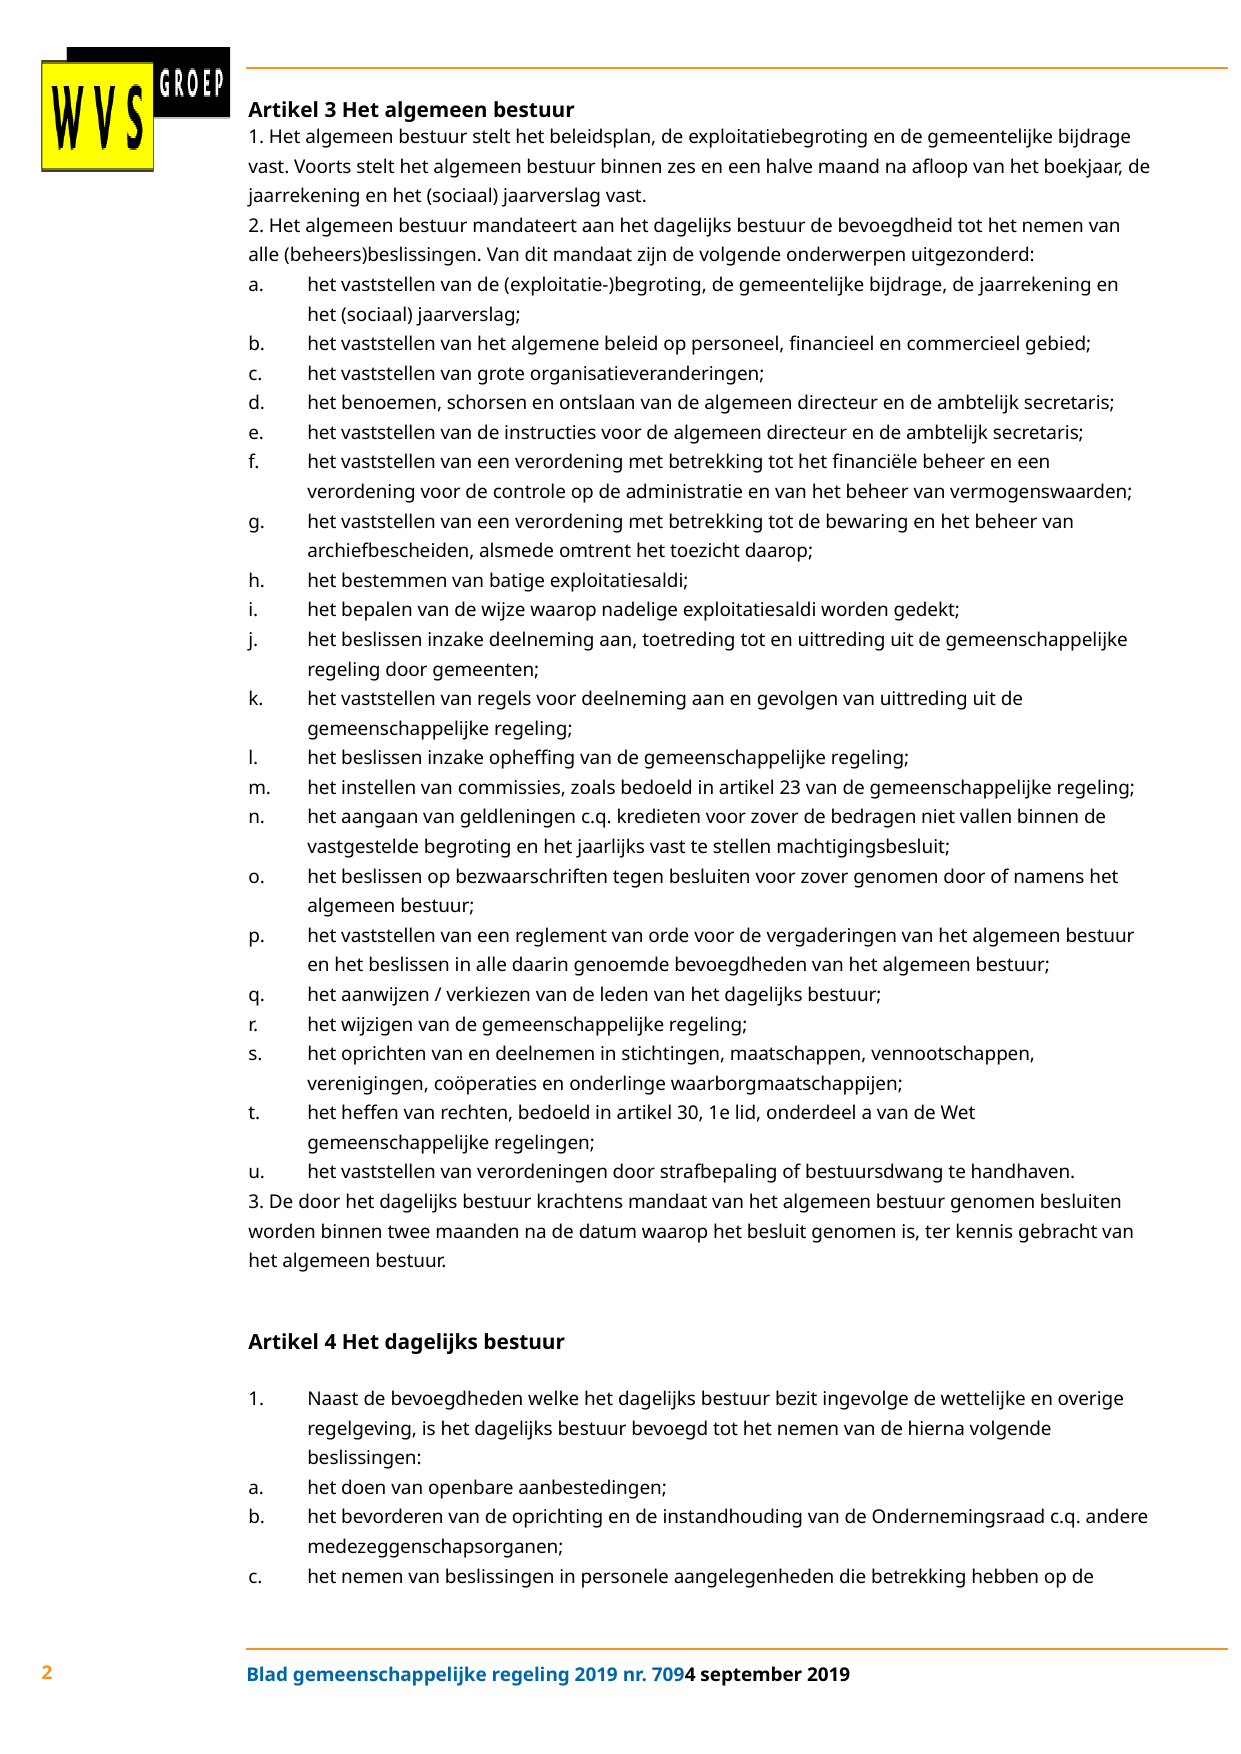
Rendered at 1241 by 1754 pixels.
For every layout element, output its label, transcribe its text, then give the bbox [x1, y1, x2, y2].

list het bevorderen van de oprichting en de instandhouding van de Ondernemingsraad c.q. andere medezeggenschapsorganen; [248, 1504, 1152, 1559]
list het vaststellen van de (exploitatie-)begroting, de gemeentelijke bijdrage, de jaarrekening en het (sociaal) jaarverslag; [248, 271, 1152, 326]
picture [41, 47, 231, 172]
list het vaststellen van regels voor deelneming aan en gevolgen van uittreding uit de gemeenschappelijke regeling; [248, 685, 1152, 741]
list het vaststellen van een reglement van orde voor de vergaderingen van het algemeen bestuur en het beslissen in alle daarin genoemde bevoegdheden van het algemeen bestuur; [248, 922, 1152, 977]
list het aanwijzen / verkiezen van de leden van het dagelijks bestuur; [248, 981, 1152, 1007]
list het aangaan van geldleningen c.q. kredieten voor zover de bedragen niet vallen binnen de vastgestelde begroting en het jaarlijks vast te stellen machtigingsbesluit; [248, 804, 1152, 859]
list het beslissen op bezwaarschriften tegen besluiten voor zover genomen door of namens het algemeen bestuur; [248, 863, 1152, 918]
list het wijzigen van de gemeenschappelijke regeling; [248, 1011, 1152, 1036]
list het oprichten van en deelnemen in stichtingen, maatschappen, vennootschappen, verenigingen, coöperaties en onderlinge waarborgmaatschappijen; [248, 1040, 1152, 1096]
list het instellen van commissies, zoals bedoeld in artikel 23 van de gemeenschappelijke regeling; [248, 774, 1152, 800]
list het heffen van rechten, bedoeld in artikel 30, 1e lid, onderdeel a van de Wet gemeenschappelijke regelingen; [248, 1099, 1152, 1155]
list het vaststellen van een verordening met betrekking tot het financiële beheer en een verordening voor de controle op de administratie en van het beheer van vermogenswaarden; [248, 449, 1152, 504]
list het bepalen van de wijze waarop nadelige exploitatiesaldi worden gedekt; [248, 597, 1152, 622]
list het bestemmen van batige exploitatiesaldi; [248, 567, 1152, 593]
list het vaststellen van de instructies voor de algemeen directeur en de ambtelijk secretaris; [248, 419, 1152, 445]
list het vaststellen van verordeningen door strafbepaling of bestuursdwang te handhaven. [248, 1159, 1152, 1184]
list het nemen van beslissingen in personele aangelegenheden die betrekking hebben op de [248, 1563, 1152, 1589]
text 1. Het algemeen bestuur stelt het beleidsplan, de exploitatiebegroting en de gemeentelijke bijdrage vast. Voorts stelt het algemeen bestuur binnen zes en een halve maand na afloop van het boekjaar, de jaarrekening en het (sociaal) jaarverslag vast. [248, 123, 1152, 208]
text 3. De door het dagelijks bestuur krachtens mandaat van het algemeen bestuur genomen besluiten worden binnen twee maanden na de datum waarop het besluit genomen is, ter kennis gebracht van het algemeen bestuur. [248, 1188, 1152, 1273]
text Artikel 3 Het algemeen bestuur [248, 95, 1152, 123]
text Artikel 4 Het dagelijks bestuur [248, 1327, 1152, 1356]
text 2. Het algemeen bestuur mandateert aan het dagelijks bestuur de bevoegdheid tot het nemen van alle (beheers)beslissingen. Van dit mandaat zijn de volgende onderwerpen uitgezonderd: [248, 212, 1152, 267]
list het vaststellen van grote organisatieveranderingen; [248, 360, 1152, 386]
list het vaststellen van het algemene beleid op personeel, financieel en commercieel gebied; [248, 330, 1152, 356]
list het doen van openbare aanbestedingen; [248, 1474, 1152, 1500]
list het vaststellen van een verordening met betrekking tot de bewaring en het beheer van archiefbescheiden, alsmede omtrent het toezicht daarop; [248, 508, 1152, 563]
list het benoemen, schorsen en ontslaan van de algemeen directeur en de ambtelijk secretaris; [248, 389, 1152, 415]
list Naast de bevoegdheden welke het dagelijks bestuur bezit ingevolge de wettelijke en overige regelgeving, is het dagelijks bestuur bevoegd tot het nemen van de hierna volgende beslissingen: [248, 1385, 1152, 1470]
list het beslissen inzake opheffing van de gemeenschappelijke regeling; [248, 744, 1152, 770]
list het beslissen inzake deelneming aan, toetreding tot en uittreding uit de gemeenschappelijke regeling door gemeenten; [248, 626, 1152, 681]
